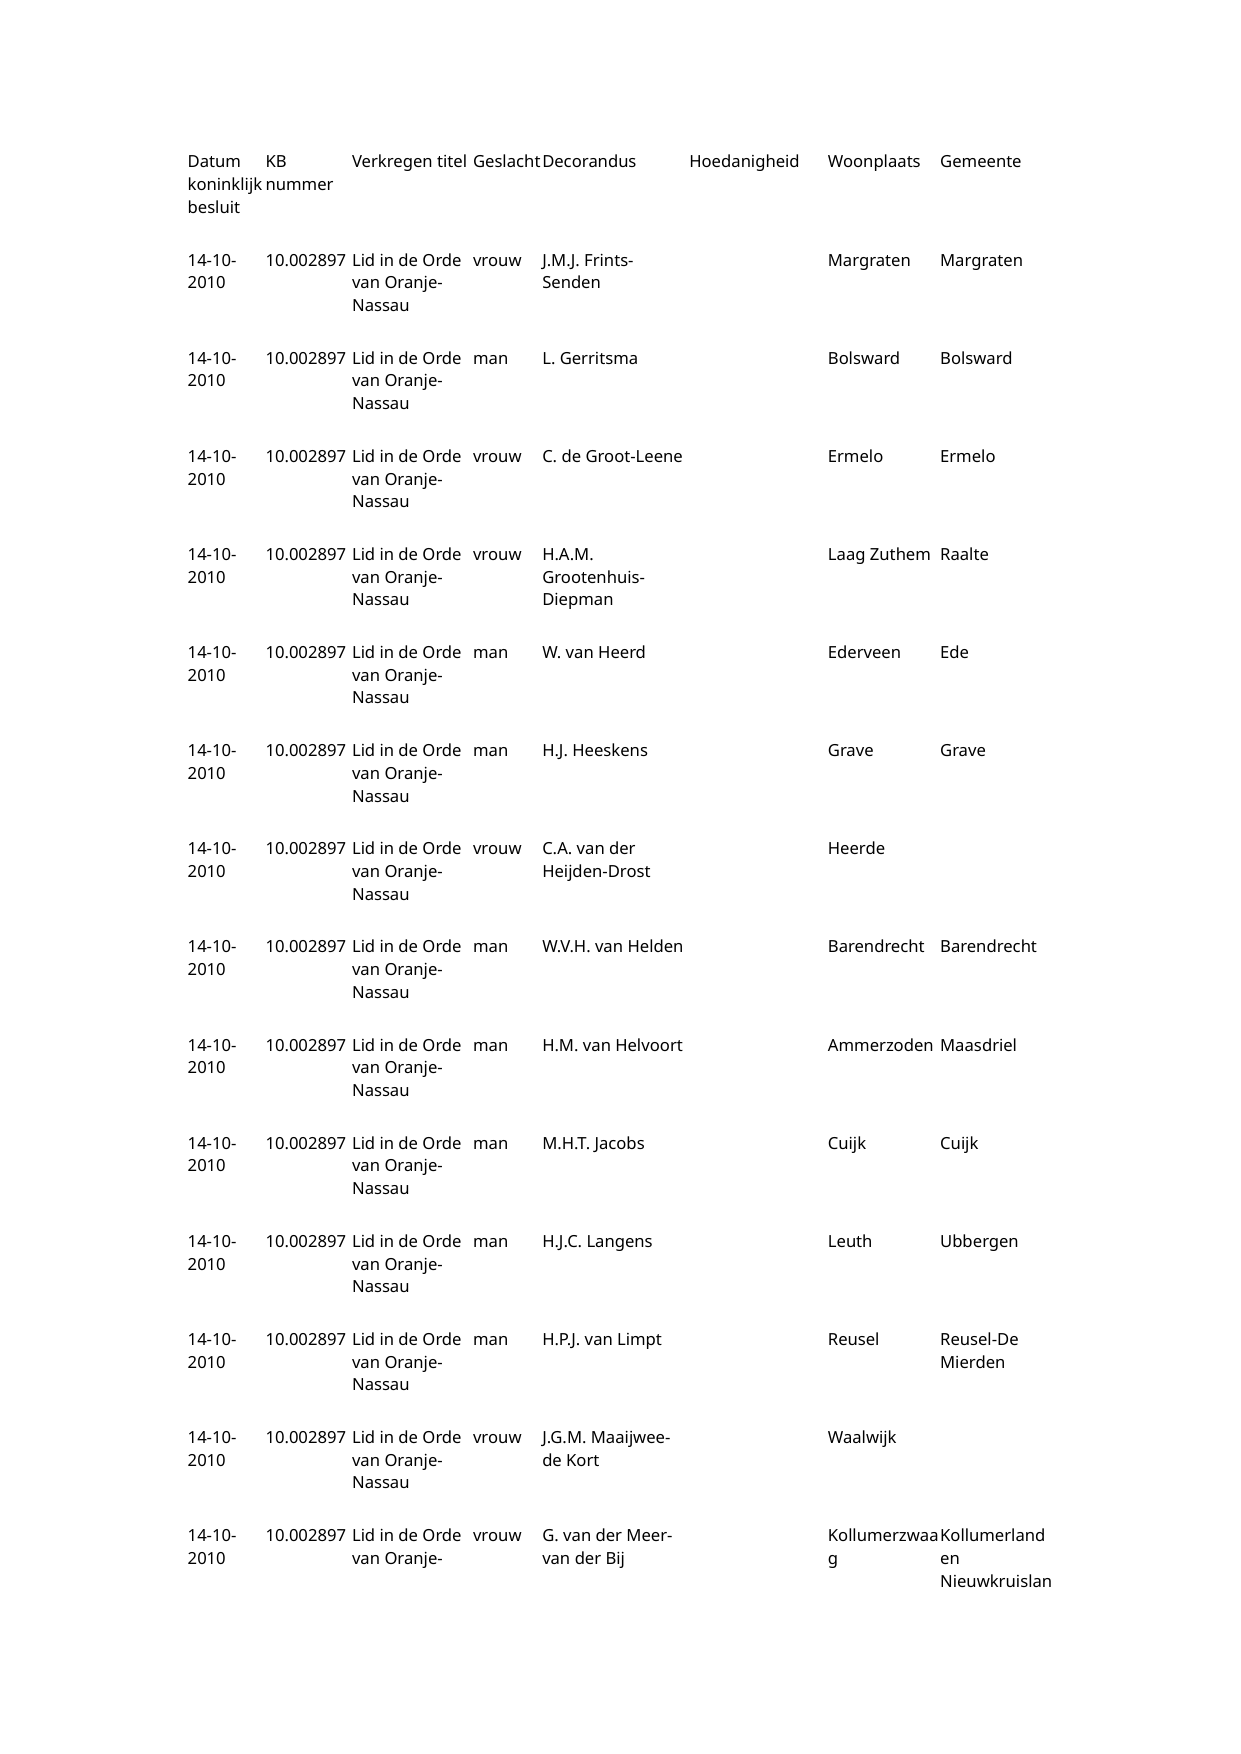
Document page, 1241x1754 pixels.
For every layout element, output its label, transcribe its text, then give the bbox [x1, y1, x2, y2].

table_cell H.A.M. Grootenhuis-Diepman [542, 543, 689, 641]
table_cell Lid in de Orde van Oranje-Nassau [352, 739, 473, 837]
table_cell Margraten [940, 248, 1053, 346]
table_cell Ederveen [828, 641, 940, 739]
table_cell 10.002897 [265, 739, 352, 837]
table_cell man [473, 641, 542, 739]
table_cell [689, 739, 828, 837]
table_cell Bolsward [828, 346, 940, 444]
table_cell Ubbergen [940, 1229, 1053, 1327]
table_cell Leuth [828, 1229, 940, 1327]
table_cell [940, 1426, 1053, 1524]
table_cell Ede [940, 641, 1053, 739]
table_cell 10.002897 [265, 1229, 352, 1327]
table_cell [689, 1426, 828, 1524]
table_cell Heerde [828, 837, 940, 935]
table_cell 10.002897 [265, 935, 352, 1033]
table_cell vrouw [473, 837, 542, 935]
table_cell Lid in de Orde van Oranje-Nassau [352, 444, 473, 542]
table_cell 14-10-2010 [188, 641, 265, 739]
table_header KB nummer [265, 150, 352, 248]
table_cell 10.002897 [265, 444, 352, 542]
table_header Hoedanigheid [689, 150, 828, 248]
table_cell Laag Zuthem [828, 543, 940, 641]
table_cell Bolsward [940, 346, 1053, 444]
table_cell 10.002897 [265, 346, 352, 444]
table_cell J.G.M. Maaijwee-de Kort [542, 1426, 689, 1524]
table_cell Grave [828, 739, 940, 837]
table_cell 10.002897 [265, 1131, 352, 1229]
table_cell 14-10-2010 [188, 543, 265, 641]
table_cell [689, 1229, 828, 1327]
table_cell Ermelo [940, 444, 1053, 542]
table_cell [689, 1131, 828, 1229]
table_cell man [473, 935, 542, 1033]
table_cell 14-10-2010 [188, 1033, 265, 1131]
table_cell Ammerzoden [828, 1033, 940, 1131]
table_cell Kollumerland en Nieuwkruislan [940, 1524, 1053, 1599]
table_header Decorandus [542, 150, 689, 248]
table_cell Lid in de Orde van Oranje-Nassau [352, 1328, 473, 1426]
table_cell Barendrecht [940, 935, 1053, 1033]
table_cell [689, 641, 828, 739]
table_cell 10.002897 [265, 1524, 352, 1599]
table_cell man [473, 346, 542, 444]
table_header Verkregen titel [352, 150, 473, 248]
table_cell 10.002897 [265, 1426, 352, 1524]
table_cell 10.002897 [265, 837, 352, 935]
table_cell Lid in de Orde van Oranje-Nassau [352, 935, 473, 1033]
table_cell [689, 444, 828, 542]
table_cell Lid in de Orde van Oranje-Nassau [352, 837, 473, 935]
table_cell vrouw [473, 543, 542, 641]
table_cell Ermelo [828, 444, 940, 542]
table_cell man [473, 1131, 542, 1229]
table_cell [940, 837, 1053, 935]
table_cell Reusel-De Mierden [940, 1328, 1053, 1426]
table_cell vrouw [473, 248, 542, 346]
table_cell 10.002897 [265, 543, 352, 641]
table_cell H.J. Heeskens [542, 739, 689, 837]
table_cell Lid in de Orde van Oranje-Nassau [352, 543, 473, 641]
table_cell W.V.H. van Helden [542, 935, 689, 1033]
table_cell man [473, 1033, 542, 1131]
table_cell Grave [940, 739, 1053, 837]
table_cell Lid in de Orde van Oranje-Nassau [352, 248, 473, 346]
table_cell [689, 248, 828, 346]
table_cell 10.002897 [265, 1328, 352, 1426]
table_cell vrouw [473, 1524, 542, 1599]
table_header Datum koninklijk besluit [188, 150, 265, 248]
table_cell [689, 935, 828, 1033]
table_cell [689, 1328, 828, 1426]
table_cell H.P.J. van Limpt [542, 1328, 689, 1426]
table_cell [689, 346, 828, 444]
table_cell J.M.J. Frints-Senden [542, 248, 689, 346]
table_cell [689, 1033, 828, 1131]
table_header Woonplaats [828, 150, 940, 248]
table_cell 14-10-2010 [188, 248, 265, 346]
table_cell Lid in de Orde van Oranje-Nassau [352, 641, 473, 739]
table_cell Lid in de Orde van Oranje-Nassau [352, 1033, 473, 1131]
table_cell Cuijk [828, 1131, 940, 1229]
table_cell C. de Groot-Leene [542, 444, 689, 542]
table_cell W. van Heerd [542, 641, 689, 739]
table_cell Maasdriel [940, 1033, 1053, 1131]
table_cell 14-10-2010 [188, 444, 265, 542]
table_cell Barendrecht [828, 935, 940, 1033]
table_cell Waalwijk [828, 1426, 940, 1524]
table_cell 10.002897 [265, 248, 352, 346]
table_cell Lid in de Orde van Oranje-Nassau [352, 346, 473, 444]
table_cell M.H.T. Jacobs [542, 1131, 689, 1229]
table_cell H.M. van Helvoort [542, 1033, 689, 1131]
table_cell C.A. van der Heijden-Drost [542, 837, 689, 935]
table_cell Lid in de Orde van Oranje-Nassau [352, 1426, 473, 1524]
table_cell Lid in de Orde van Oranje-Nassau [352, 1131, 473, 1229]
table_cell man [473, 1328, 542, 1426]
table_cell [689, 543, 828, 641]
table_cell 14-10-2010 [188, 739, 265, 837]
table_cell Reusel [828, 1328, 940, 1426]
table_cell Raalte [940, 543, 1053, 641]
table_cell vrouw [473, 444, 542, 542]
table_cell 14-10-2010 [188, 1131, 265, 1229]
table_cell 14-10-2010 [188, 346, 265, 444]
table_cell 14-10-2010 [188, 935, 265, 1033]
table_cell Kollumerzwaag [828, 1524, 940, 1599]
table_header Geslacht [473, 150, 542, 248]
table_cell man [473, 739, 542, 837]
table_cell 14-10-2010 [188, 1229, 265, 1327]
table_cell 14-10-2010 [188, 1426, 265, 1524]
table_cell Lid in de Orde van Oranje-Nassau [352, 1229, 473, 1327]
table_cell [689, 1524, 828, 1599]
table_cell 10.002897 [265, 641, 352, 739]
table_cell H.J.C. Langens [542, 1229, 689, 1327]
table_cell man [473, 1229, 542, 1327]
table_cell Margraten [828, 248, 940, 346]
table_cell L. Gerritsma [542, 346, 689, 444]
table_header Gemeente [940, 150, 1053, 248]
table_cell Cuijk [940, 1131, 1053, 1229]
table_cell 10.002897 [265, 1033, 352, 1131]
table_cell vrouw [473, 1426, 542, 1524]
table_cell 14-10-2010 [188, 1524, 265, 1599]
table_cell G. van der Meer-van der Bij [542, 1524, 689, 1599]
table_cell 14-10-2010 [188, 837, 265, 935]
table_cell 14-10-2010 [188, 1328, 265, 1426]
table_cell Lid in de Orde van Oranje- [352, 1524, 473, 1599]
table_cell [689, 837, 828, 935]
